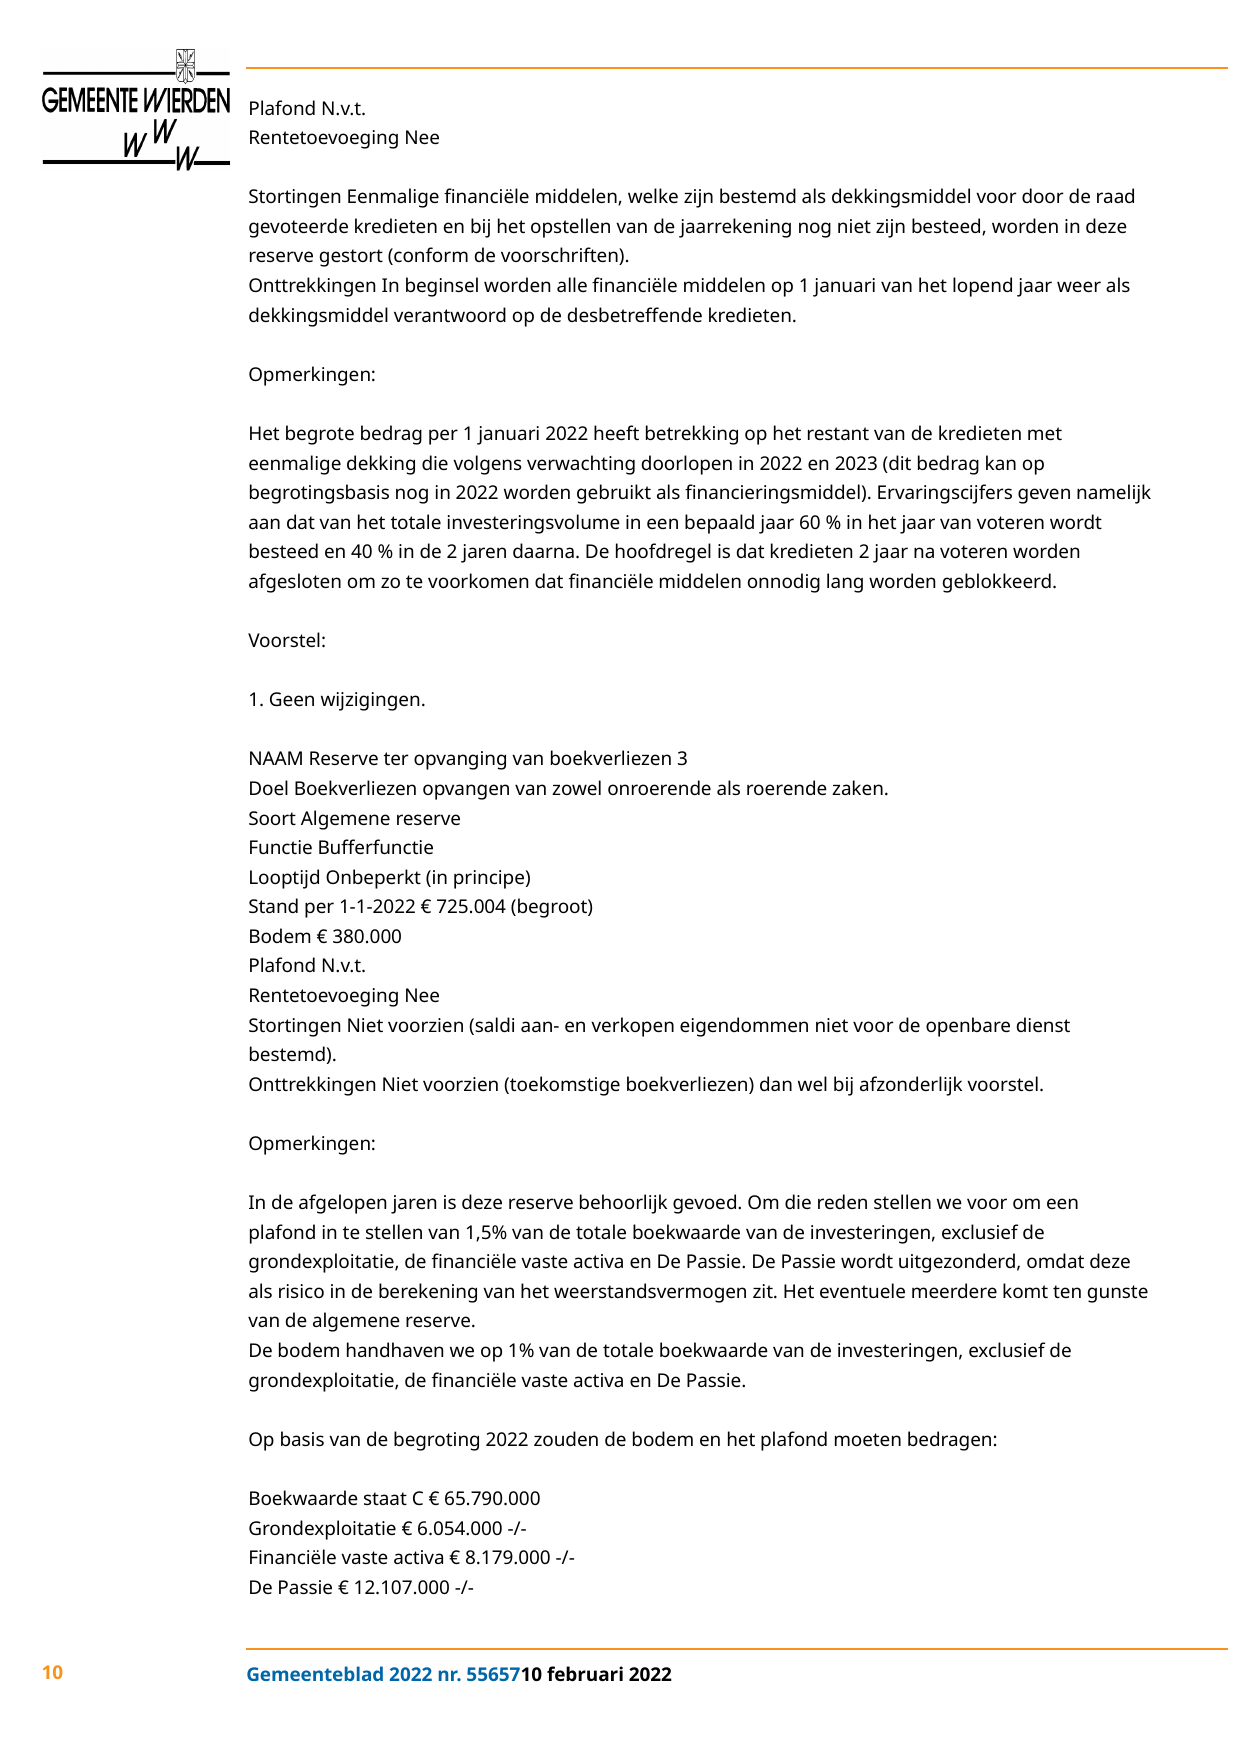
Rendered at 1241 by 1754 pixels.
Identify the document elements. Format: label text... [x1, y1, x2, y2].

text Looptijd Onbeperkt (in principe) [248, 864, 1152, 890]
text Functie Bufferfunctie [248, 834, 1152, 860]
text Plafond N.v.t. [248, 953, 1152, 978]
text Grondexploitatie € 6.054.000 -/- [248, 1515, 1152, 1541]
text Boekwaarde staat C € 65.790.000 [248, 1485, 1152, 1511]
text Stortingen Eenmalige financiële middelen, welke zijn bestemd als dekkingsmiddel voor door de raad gevoteerde kredieten en bij het opstellen van de jaarrekening nog niet zijn besteed, worden in deze reserve gestort (conform de voorschriften). [248, 183, 1152, 268]
text In de afgelopen jaren is deze reserve behoorlijk gevoed. Om die reden stellen we voor om een plafond in te stellen van 1,5% van de totale boekwaarde van de investeringen, exclusief de grondexploitatie, de financiële vaste activa en De Passie. De Passie wordt uitgezonderd, omdat deze als risico in de berekening van het weerstandsvermogen zit. Het eventuele meerdere komt ten gunste van de algemene reserve. [248, 1189, 1152, 1333]
text Stand per 1-1-2022 € 725.004 (begroot) [248, 893, 1152, 919]
text Rentetoevoeging Nee [248, 124, 1152, 150]
text Voorstel: [248, 627, 1152, 653]
text Plafond N.v.t. [248, 95, 1152, 121]
text Het begrote bedrag per 1 januari 2022 heeft betrekking op het restant van de kredieten met eenmalige dekking die volgens verwachting doorlopen in 2022 en 2023 (dit bedrag kan op begrotingsbasis nog in 2022 worden gebruikt als financieringsmiddel). Ervaringscijfers geven namelijk aan dat van het totale investeringsvolume in een bepaald jaar 60 % in het jaar van voteren wordt besteed en 40 % in de 2 jaren daarna. De hoofdregel is dat kredieten 2 jaar na voteren worden afgesloten om zo te voorkomen dat financiële middelen onnodig lang worden geblokkeerd. [248, 420, 1152, 594]
text Bodem € 380.000 [248, 923, 1152, 949]
text De bodem handhaven we op 1% van de totale boekwaarde van de investeringen, exclusief de grondexploitatie, de financiële vaste activa en De Passie. [248, 1337, 1152, 1393]
text Soort Algemene reserve [248, 805, 1152, 831]
text Opmerkingen: [248, 361, 1152, 387]
text Onttrekkingen In beginsel worden alle financiële middelen op 1 januari van het lopend jaar weer als dekkingsmiddel verantwoord op de desbetreffende kredieten. [248, 272, 1152, 328]
picture [41, 47, 231, 172]
text Onttrekkingen Niet voorzien (toekomstige boekverliezen) dan wel bij afzonderlijk voorstel. [248, 1071, 1152, 1097]
text Stortingen Niet voorzien (saldi aan- en verkopen eigendommen niet voor de openbare dienst bestemd). [248, 1012, 1152, 1067]
text Financiële vaste activa € 8.179.000 -/- [248, 1544, 1152, 1570]
text Doel Boekverliezen opvangen van zowel onroerende als roerende zaken. [248, 775, 1152, 801]
text Op basis van de begroting 2022 zouden de bodem en het plafond moeten bedragen: [248, 1426, 1152, 1452]
text De Passie € 12.107.000 -/- [248, 1574, 1152, 1600]
text NAAM Reserve ter opvanging van boekverliezen 3 [248, 746, 1152, 771]
text Rentetoevoeging Nee [248, 982, 1152, 1008]
text 1. Geen wijzigingen. [248, 686, 1152, 712]
text Opmerkingen: [248, 1130, 1152, 1156]
